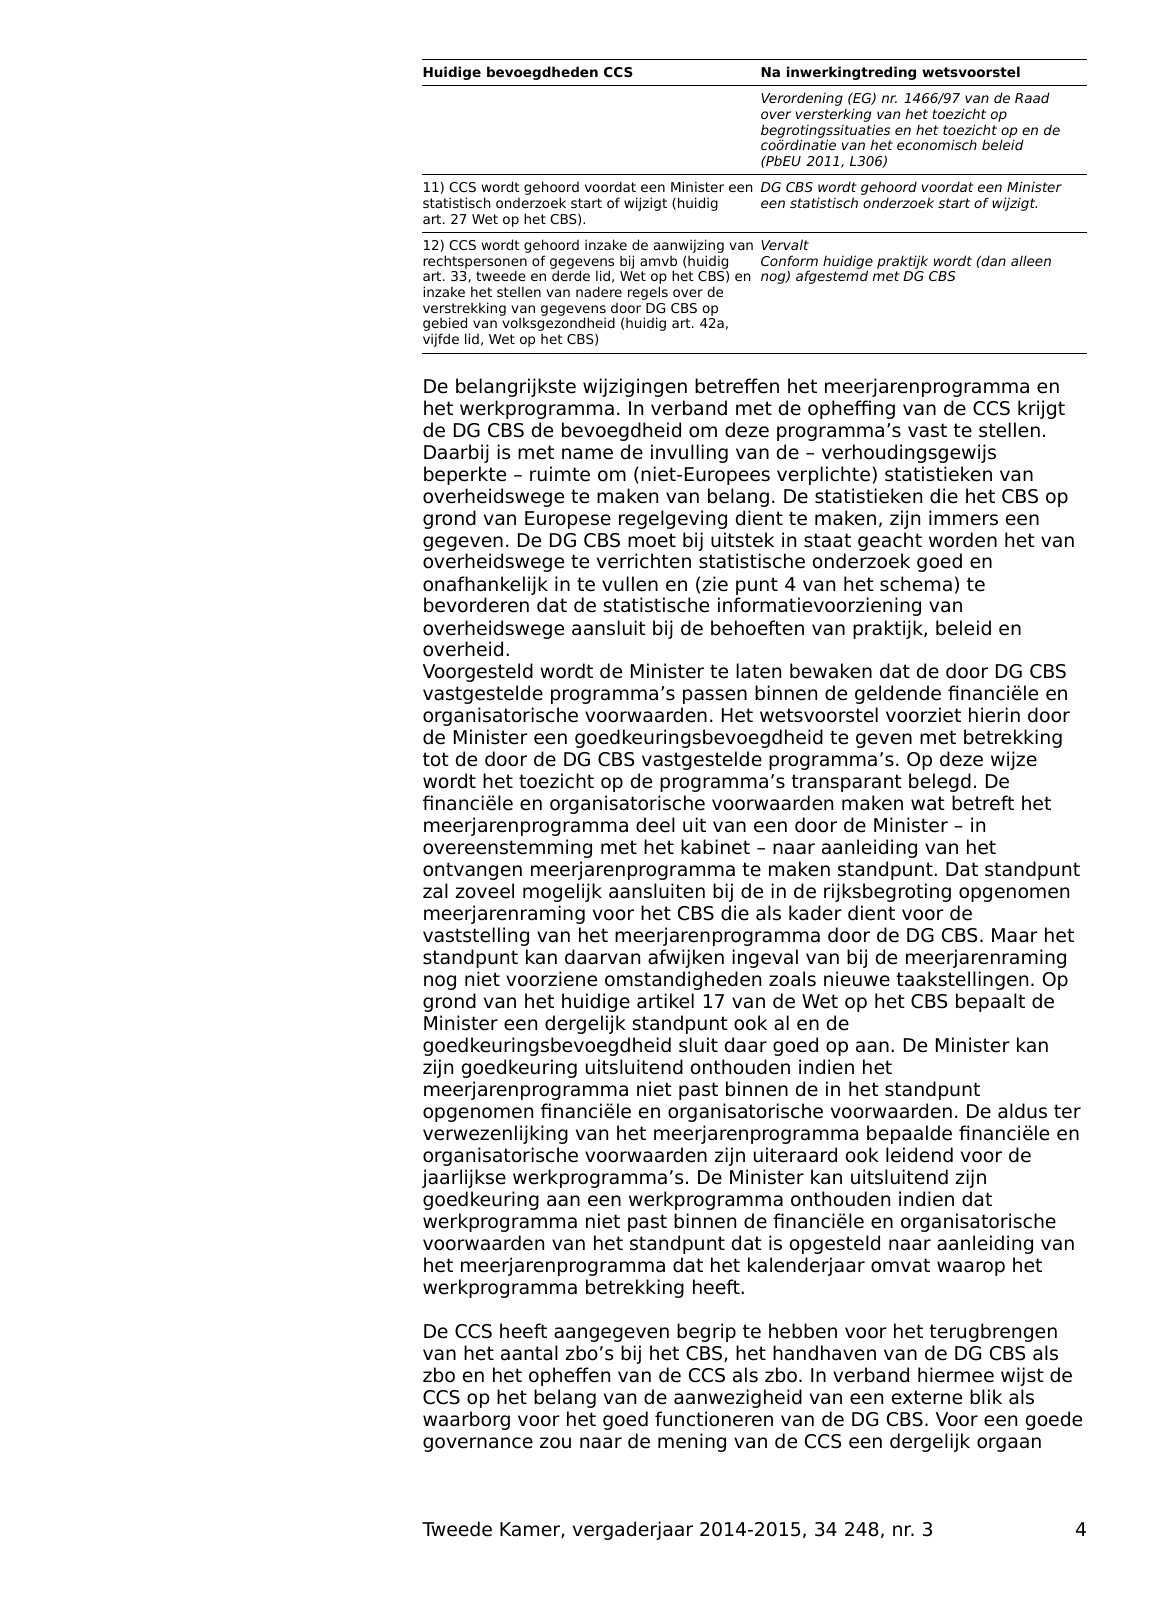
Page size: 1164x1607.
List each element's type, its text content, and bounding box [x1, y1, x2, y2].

table_cell DG CBS wordt gehoord voordat een Minister een statistisch onderzoek start of wijzigt. [754, 175, 1087, 232]
table_header Huidige bevoegdheden CCS [422, 60, 754, 85]
text De belangrijkste wijzigingen betreffen het meerjarenprogramma en het werkprogramma. In verband met de opheffing van de CCS krijgt de DG CBS de bevoegdheid om deze programma’s vast te stellen. Daarbij is met name de invulling van de – verhoudingsgewijs beperkte – ruimte om (niet-Europees verplichte) statistieken van overheidswege te maken van belang. De statistieken die het CBS op grond van Europese regelgeving dient te maken, zijn immers een gegeven. De DG CBS moet bij uitstek in staat geacht worden het van overheidswege te verrichten statistische onderzoek goed en onafhankelijk in te vullen en (zie punt 4 van het schema) te bevorderen dat de statistische informatievoorziening van overheidswege aansluit bij de behoeften van praktijk, beleid en overheid. [422, 376, 1087, 661]
table_cell Vervalt Conform huidige praktijk wordt (dan alleen nog) afgestemd met DG CBS [754, 233, 1087, 352]
table_cell 11) CCS wordt gehoord voordat een Minister een statistisch onderzoek start of wijzigt (huidig art. 27 Wet op het CBS). [422, 175, 754, 232]
table_header Na inwerkingtreding wetsvoorstel [754, 60, 1087, 85]
table_cell 12) CCS wordt gehoord inzake de aanwijzing van rechtspersonen of gegevens bij amvb (huidig art. 33, tweede en derde lid, Wet op het CBS) en inzake het stellen van nadere regels over de verstrekking van gegevens door DG CBS op gebied van volksgezondheid (huidig art. 42a, vijfde lid, Wet op het CBS) [422, 233, 754, 352]
text Voorgesteld wordt de Minister te laten bewaken dat de door DG CBS vastgestelde programma’s passen binnen de geldende financiële en organisatorische voorwaarden. Het wetsvoorstel voorziet hierin door de Minister een goedkeuringsbevoegdheid te geven met betrekking tot de door de DG CBS vastgestelde programma’s. Op deze wijze wordt het toezicht op de programma’s transparant belegd. De financiële en organisatorische voorwaarden maken wat betreft het meerjarenprogramma deel uit van een door de Minister – in overeenstemming met het kabinet – naar aanleiding van het ontvangen meerjarenprogramma te maken standpunt. Dat standpunt zal zoveel mogelijk aansluiten bij de in de rijksbegroting opgenomen meerjarenraming voor het CBS die als kader dient voor de vaststelling van het meerjarenprogramma door de DG CBS. Maar het standpunt kan daarvan afwijken ingeval van bij de meerjarenraming nog niet voorziene omstandigheden zoals nieuwe taakstellingen. Op grond van het huidige artikel 17 van de Wet op het CBS bepaalt de Minister een dergelijk standpunt ook al en de goedkeuringsbevoegdheid sluit daar goed op aan. De Minister kan zijn goedkeuring uitsluitend onthouden indien het meerjarenprogramma niet past binnen de in het standpunt opgenomen financiële en organisatorische voorwaarden. De aldus ter verwezenlijking van het meerjarenprogramma bepaalde financiële en organisatorische voorwaarden zijn uiteraard ook leidend voor de jaarlijkse werkprogramma’s. De Minister kan uitsluitend zijn goedkeuring aan een werkprogramma onthouden indien dat werkprogramma niet past binnen de financiële en organisatorische voorwaarden van het standpunt dat is opgesteld naar aanleiding van het meerjarenprogramma dat het kalenderjaar omvat waarop het werkprogramma betrekking heeft. [422, 661, 1087, 1299]
table_cell Verordening (EG) nr. 1466/97 van de Raad over versterking van het toezicht op begrotingssituaties en het toezicht op en de coördinatie van het economisch beleid (PbEU 2011, L306) [754, 86, 1087, 174]
text De CCS heeft aangegeven begrip te hebben voor het terugbrengen van het aantal zbo’s bij het CBS, het handhaven van de DG CBS als zbo en het opheffen van de CCS als zbo. In verband hiermee wijst de CCS op het belang van de aanwezigheid van een externe blik als waarborg voor het goed functioneren van de DG CBS. Voor een goede governance zou naar de mening van de CCS een dergelijk orgaan [422, 1321, 1087, 1453]
table_cell [422, 86, 754, 174]
